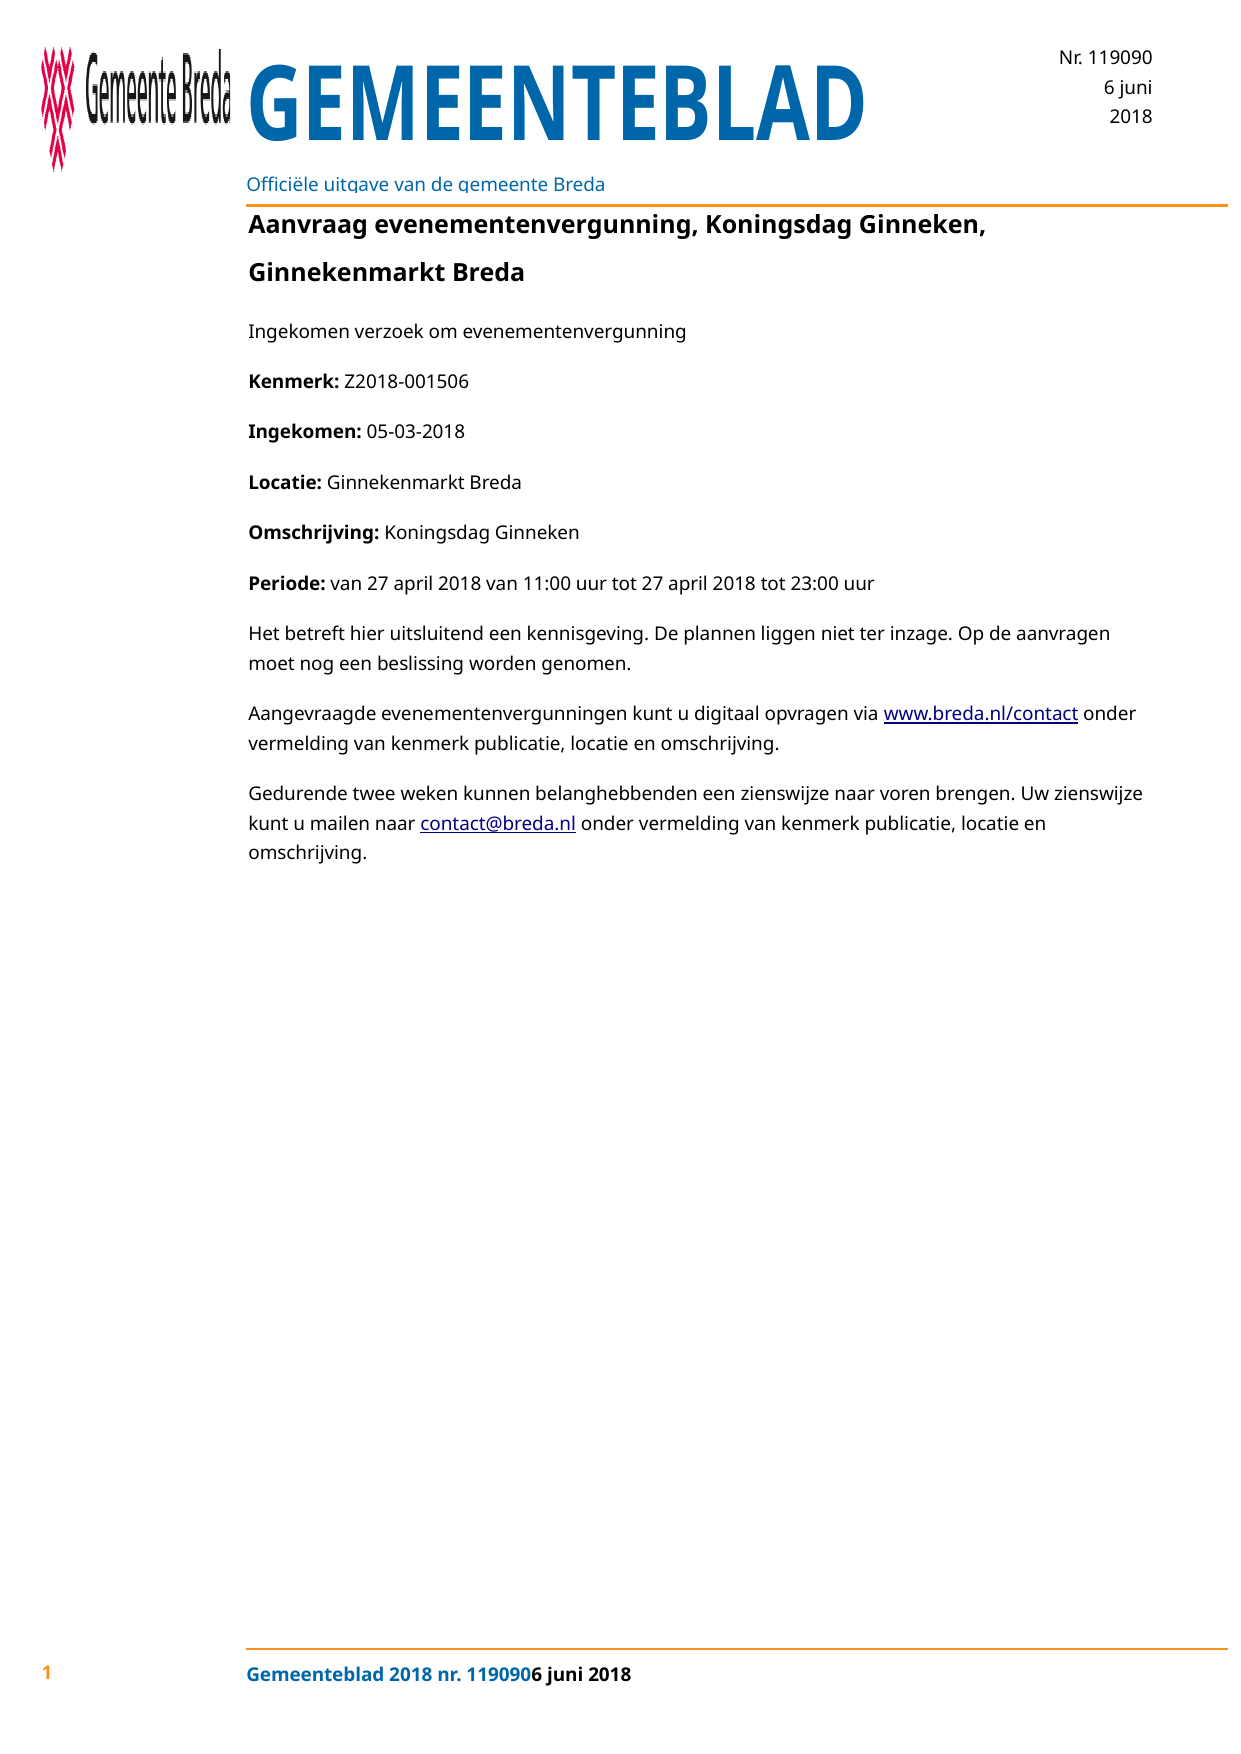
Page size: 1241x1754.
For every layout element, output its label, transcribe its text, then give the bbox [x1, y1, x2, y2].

picture [41, 47, 231, 172]
text Omschrijving: Koningsdag Ginneken [248, 519, 1152, 545]
text Ingekomen: 05-03-2018 [248, 419, 1152, 444]
text Gedurende twee weken kunnen belanghebbenden een zienswijze naar voren brengen. Uw zienswijze kunt u mailen naar contact@breda.nl onder vermelding van kenmerk publicatie, locatie en omschrijving. [248, 780, 1152, 865]
text Het betreft hier uitsluitend een kennisgeving. De plannen liggen niet ter inzage. Op de aanvragen moet nog een beslissing worden genomen. [248, 620, 1152, 676]
text Aangevraagde evenementenvergunningen kunt u digitaal opvragen via www.breda.nl/contact onder vermelding van kenmerk publicatie, locatie en omschrijving. [248, 700, 1152, 756]
text Periode: van 27 april 2018 van 11:00 uur tot 27 april 2018 tot 23:00 uur [248, 570, 1152, 596]
text Locatie: Ginnekenmarkt Breda [248, 469, 1152, 495]
text Aanvraag evenementenvergunning, Koningsdag Ginneken, Ginnekenmarkt Breda [248, 207, 1152, 288]
text Ingekomen verzoek om evenementenvergunning [248, 318, 1152, 344]
text Kenmerk: Z2018-001506 [248, 368, 1152, 394]
